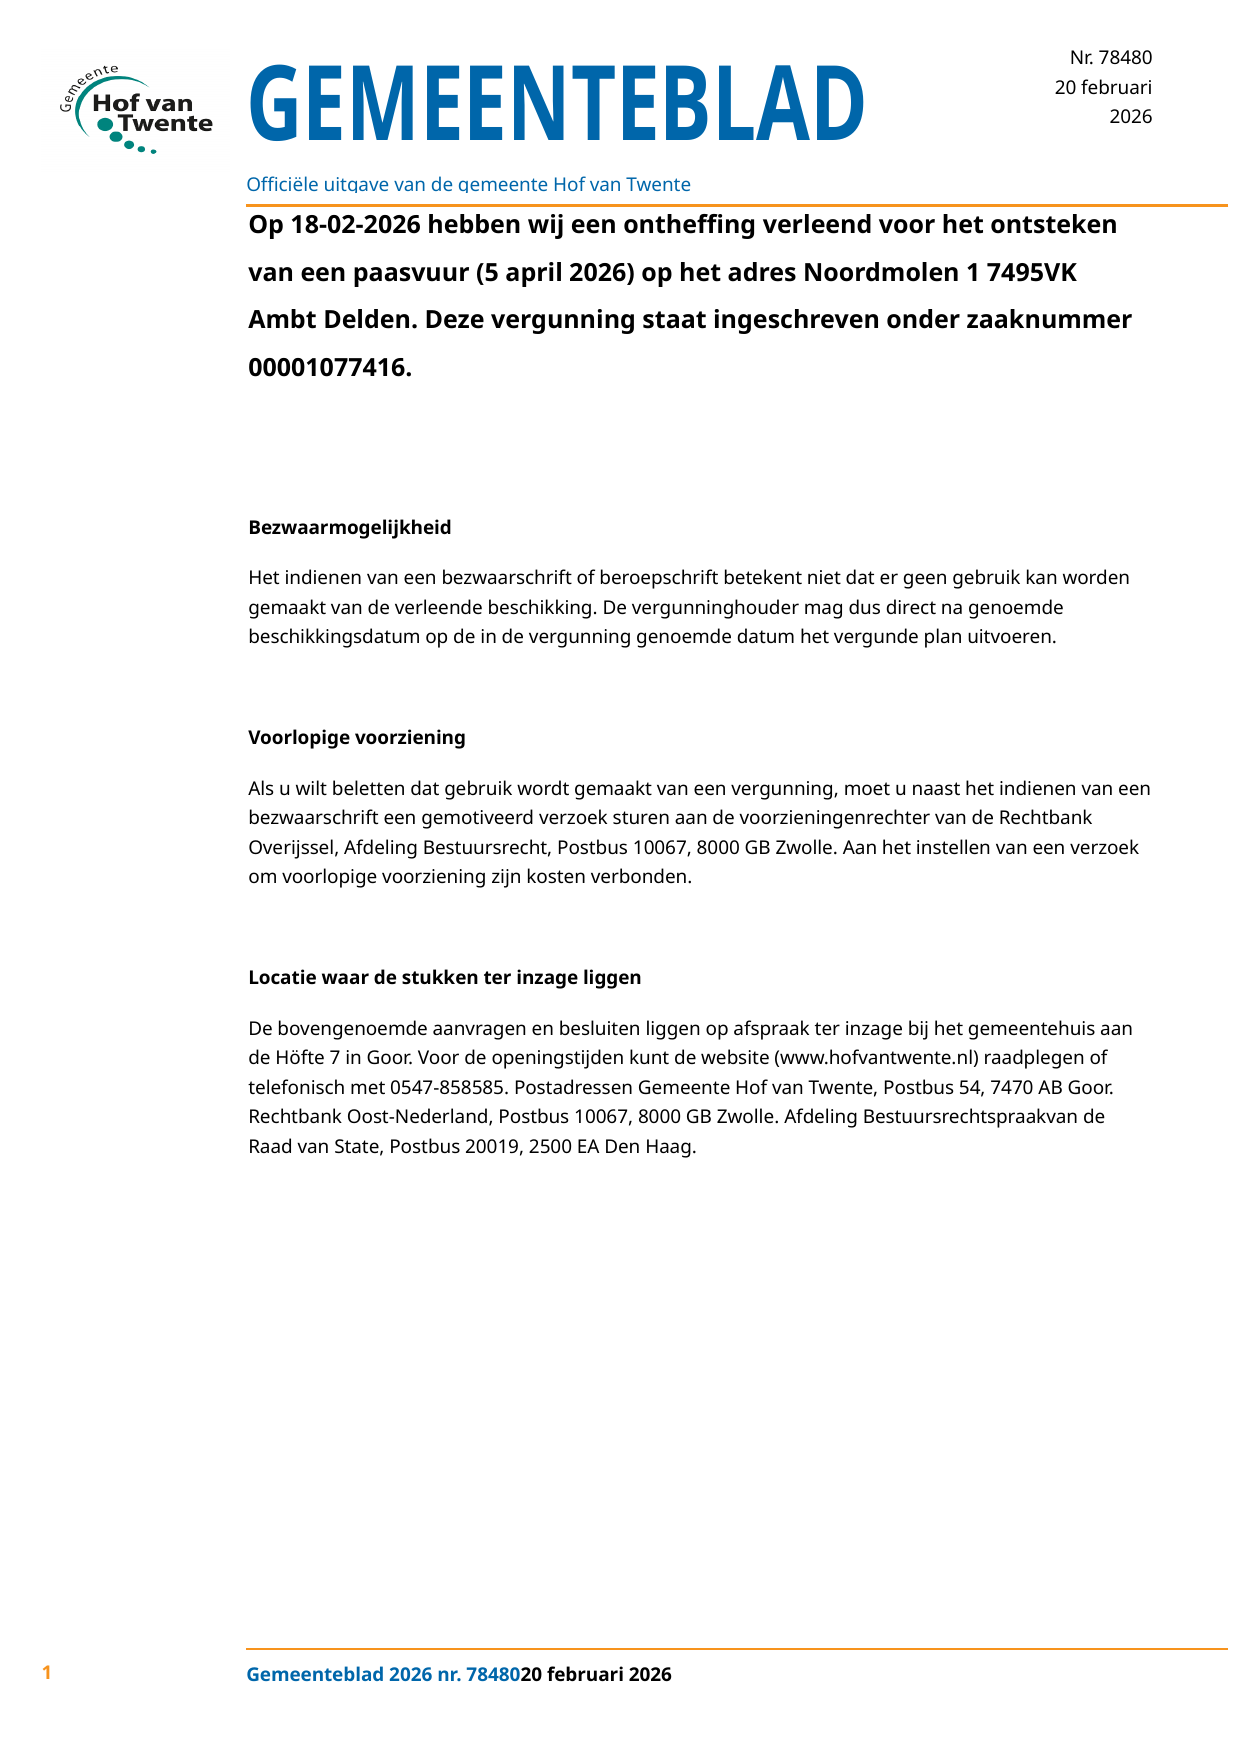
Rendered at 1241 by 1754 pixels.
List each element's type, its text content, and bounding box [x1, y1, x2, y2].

text Het indienen van een bezwaarschrift of beroepschrift betekent niet dat er geen gebruik kan worden gemaakt van de verleende beschikking. De vergunninghouder mag dus direct na genoemde beschikkingsdatum op de in de vergunning genoemde datum het vergunde plan uitvoeren. [248, 564, 1152, 649]
text Voorlopige voorziening [248, 724, 1152, 750]
text Locatie waar de stukken ter inzage liggen [248, 964, 1152, 990]
text Op 18-02-2026 hebben wij een ontheffing verleend voor het ontsteken van een paasvuur (5 april 2026) op het adres Noordmolen 1 7495VK Ambt Delden. Deze vergunning staat ingeschreven onder zaaknummer 00001077416. [248, 207, 1152, 384]
text De bovengenoemde aanvragen en besluiten liggen op afspraak ter inzage bij het gemeentehuis aan de Höfte 7 in Goor. Voor de openingstijden kunt de website (www.hofvantwente.nl) raadplegen of telefonisch met 0547-858585. Postadressen Gemeente Hof van Twente, Postbus 54, 7470 AB Goor. Rechtbank Oost-Nederland, Postbus 10067, 8000 GB Zwolle. Afdeling Bestuursrechtspraakvan de Raad van State, Postbus 20019, 2500 EA Den Haag. [248, 1015, 1152, 1159]
picture [41, 47, 231, 172]
text Als u wilt beletten dat gebruik wordt gemaakt van een vergunning, moet u naast het indienen van een bezwaarschrift een gemotiveerd verzoek sturen aan de voorzieningenrechter van de Rechtbank Overijssel, Afdeling Bestuursrecht, Postbus 10067, 8000 GB Zwolle. Aan het instellen van een verzoek om voorlopige voorziening zijn kosten verbonden. [248, 775, 1152, 889]
text Bezwaarmogelijkheid [248, 514, 1152, 540]
